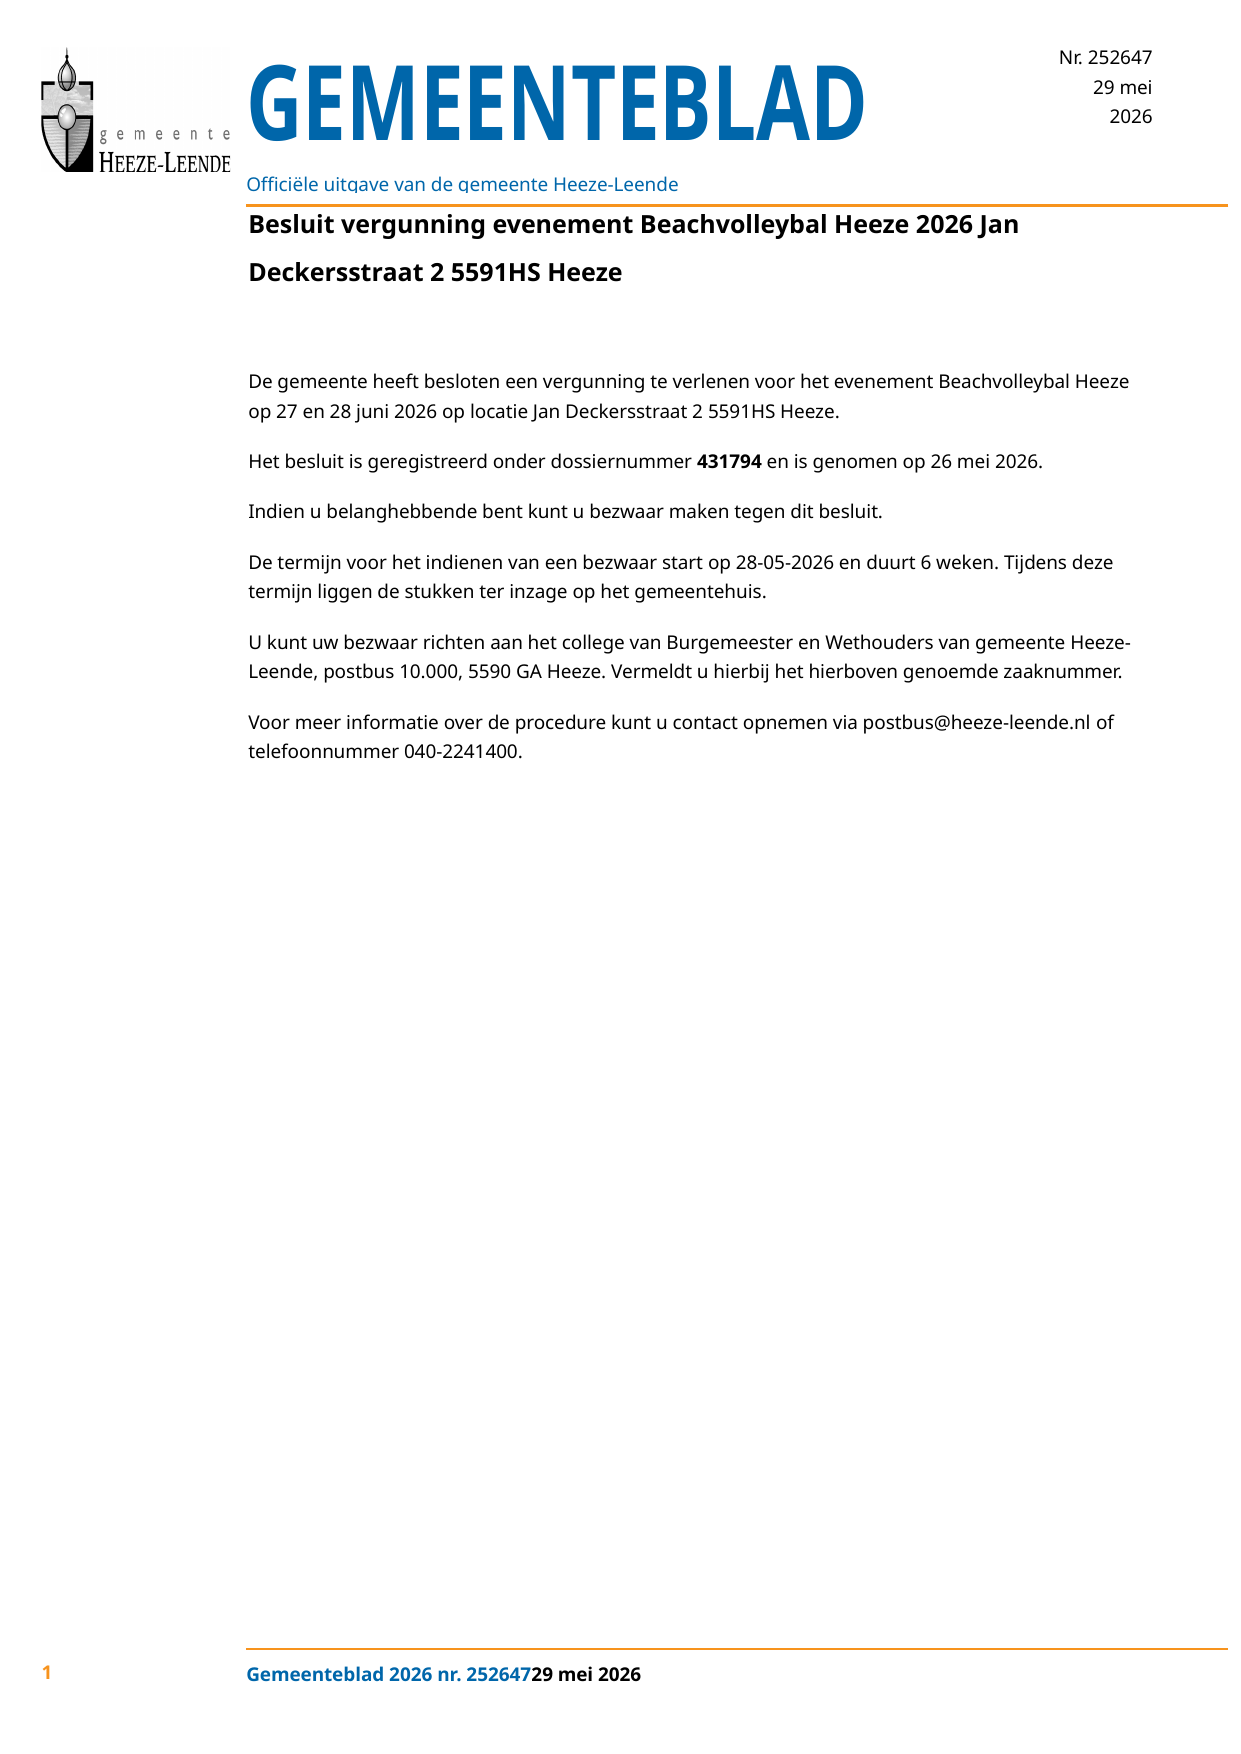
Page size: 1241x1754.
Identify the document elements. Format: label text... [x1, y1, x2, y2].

text Indien u belanghebbende bent kunt u bezwaar maken tegen dit besluit. [248, 499, 1152, 524]
text De termijn voor het indienen van een bezwaar start op 28-05-2026 en duurt 6 weken. Tijdens deze termijn liggen de stukken ter inzage op het gemeentehuis. [248, 549, 1152, 604]
text Besluit vergunning evenement Beachvolleybal Heeze 2026 Jan Deckersstraat 2 5591HS Heeze [248, 207, 1152, 288]
picture [41, 47, 231, 172]
text De gemeente heeft besloten een vergunning te verlenen voor het evenement Beachvolleybal Heeze op 27 en 28 juni 2026 op locatie Jan Deckersstraat 2 5591HS Heeze. [248, 368, 1152, 424]
text Voor meer informatie over de procedure kunt u contact opnemen via postbus@heeze-leende.nl of telefoonnummer 040-2241400. [248, 709, 1152, 764]
text Het besluit is geregistreerd onder dossiernummer 431794 en is genomen op 26 mei 2026. [248, 448, 1152, 474]
text U kunt uw bezwaar richten aan het college van Burgemeester en Wethouders van gemeente Heeze-Leende, postbus 10.000, 5590 GA Heeze. Vermeldt u hierbij het hierboven genoemde zaaknummer. [248, 629, 1152, 684]
